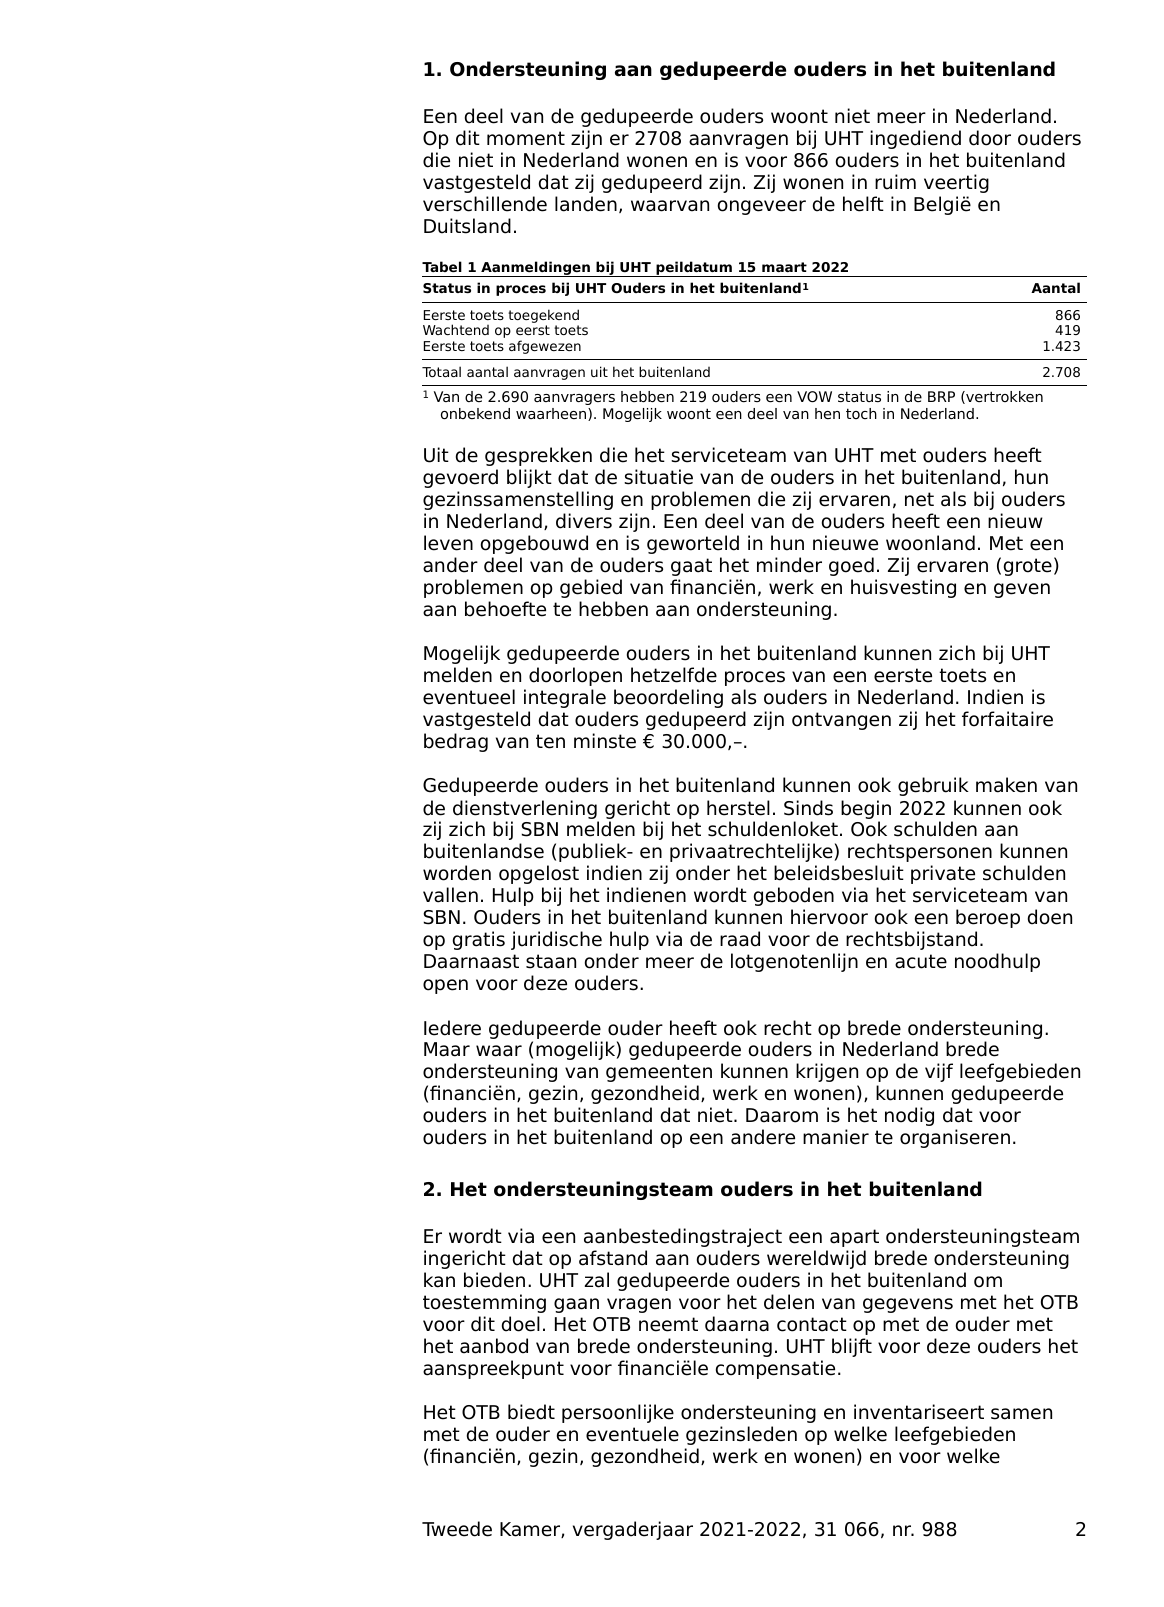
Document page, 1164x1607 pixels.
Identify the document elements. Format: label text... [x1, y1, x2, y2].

table_cell 419 [920, 323, 1087, 339]
subtitle 1. Ondersteuning aan gedupeerde ouders in het buitenland [422, 59, 1087, 81]
text Een deel van de gedupeerde ouders woont niet meer in Nederland. Op dit moment zijn er 2708 aanvragen bij UHT ingediend door ouders die niet in Nederland wonen en is voor 866 ouders in het buitenland vastgesteld dat zij gedupeerd zijn. Zij wonen in ruim veertig verschillende landen, waarvan ongeveer de helft in België en Duitsland. [422, 106, 1087, 238]
table_cell Totaal aantal aanvragen uit het buitenland [422, 360, 919, 385]
table_cell Eerste toets afgewezen [422, 339, 919, 359]
table_cell Status in proces bij UHT Ouders in het buitenland1 [422, 277, 919, 302]
table_cell 1.423 [920, 339, 1087, 359]
text Uit de gesprekken die het serviceteam van UHT met ouders heeft gevoerd blijkt dat de situatie van de ouders in het buitenland, hun gezinssamenstelling en problemen die zij ervaren, net als bij ouders in Nederland, divers zijn. Een deel van de ouders heeft een nieuw leven opgebouwd en is geworteld in hun nieuwe woonland. Met een ander deel van de ouders gaat het minder goed. Zij ervaren (grote) problemen op gebied van financiën, werk en huisvesting en geven aan behoefte te hebben aan ondersteuning. [422, 445, 1087, 621]
table_cell 866 [920, 303, 1087, 323]
table_cell Aantal [920, 277, 1087, 302]
text Het OTB biedt persoonlijke ondersteuning en inventariseert samen met de ouder en eventuele gezinsleden op welke leefgebieden (financiën, gezin, gezondheid, werk en wonen) en voor welke [422, 1402, 1087, 1468]
text Iedere gedupeerde ouder heeft ook recht op brede ondersteuning. Maar waar (mogelijk) gedupeerde ouders in Nederland brede ondersteuning van gemeenten kunnen krijgen op de vijf leefgebieden (financiën, gezin, gezondheid, werk en wonen), kunnen gedupeerde ouders in het buitenland dat niet. Daarom is het nodig dat voor ouders in het buitenland op een andere manier te organiseren. [422, 1017, 1087, 1149]
text Er wordt via een aanbestedingstraject een apart ondersteuningsteam ingericht dat op afstand aan ouders wereldwijd brede ondersteuning kan bieden. UHT zal gedupeerde ouders in het buitenland om toestemming gaan vragen voor het delen van gegevens met het OTB voor dit doel. Het OTB neemt daarna contact op met de ouder met het aanbod van brede ondersteuning. UHT blijft voor deze ouders het aanspreekpunt voor financiële compensatie. [422, 1226, 1087, 1380]
text Gedupeerde ouders in het buitenland kunnen ook gebruik maken van de dienstverlening gericht op herstel. Sinds begin 2022 kunnen ook zij zich bij SBN melden bij het schuldenloket. Ook schulden aan buitenlandse (publiek- en privaatrechtelijke) rechtspersonen kunnen worden opgelost indien zij onder het beleidsbesluit private schulden vallen. Hulp bij het indienen wordt geboden via het serviceteam van SBN. Ouders in het buitenland kunnen hiervoor ook een beroep doen op gratis juridische hulp via de raad voor de rechtsbijstand. Daarnaast staan onder meer de lotgenotenlijn en acute noodhulp open voor deze ouders. [422, 775, 1087, 995]
table_cell 2.708 [920, 360, 1087, 385]
table_cell 1 Van de 2.690 aanvragers hebben 219 ouders een VOW status in de BRP (vertrokken onbekend waarheen). Mogelijk woont een deel van hen toch in Nederland. [422, 386, 1087, 423]
table_cell Eerste toets toegekend [422, 303, 919, 323]
text Mogelijk gedupeerde ouders in het buitenland kunnen zich bij UHT melden en doorlopen hetzelfde proces van een eerste toets en eventueel integrale beoordeling als ouders in Nederland. Indien is vastgesteld dat ouders gedupeerd zijn ontvangen zij het forfaitaire bedrag van ten minste € 30.000,–. [422, 643, 1087, 753]
subtitle 2. Het ondersteuningsteam ouders in het buitenland [422, 1179, 1087, 1201]
table_header Tabel 1 Aanmeldingen bij UHT peildatum 15 maart 2022 [422, 260, 1087, 276]
table_cell Wachtend op eerst toets [422, 323, 919, 339]
